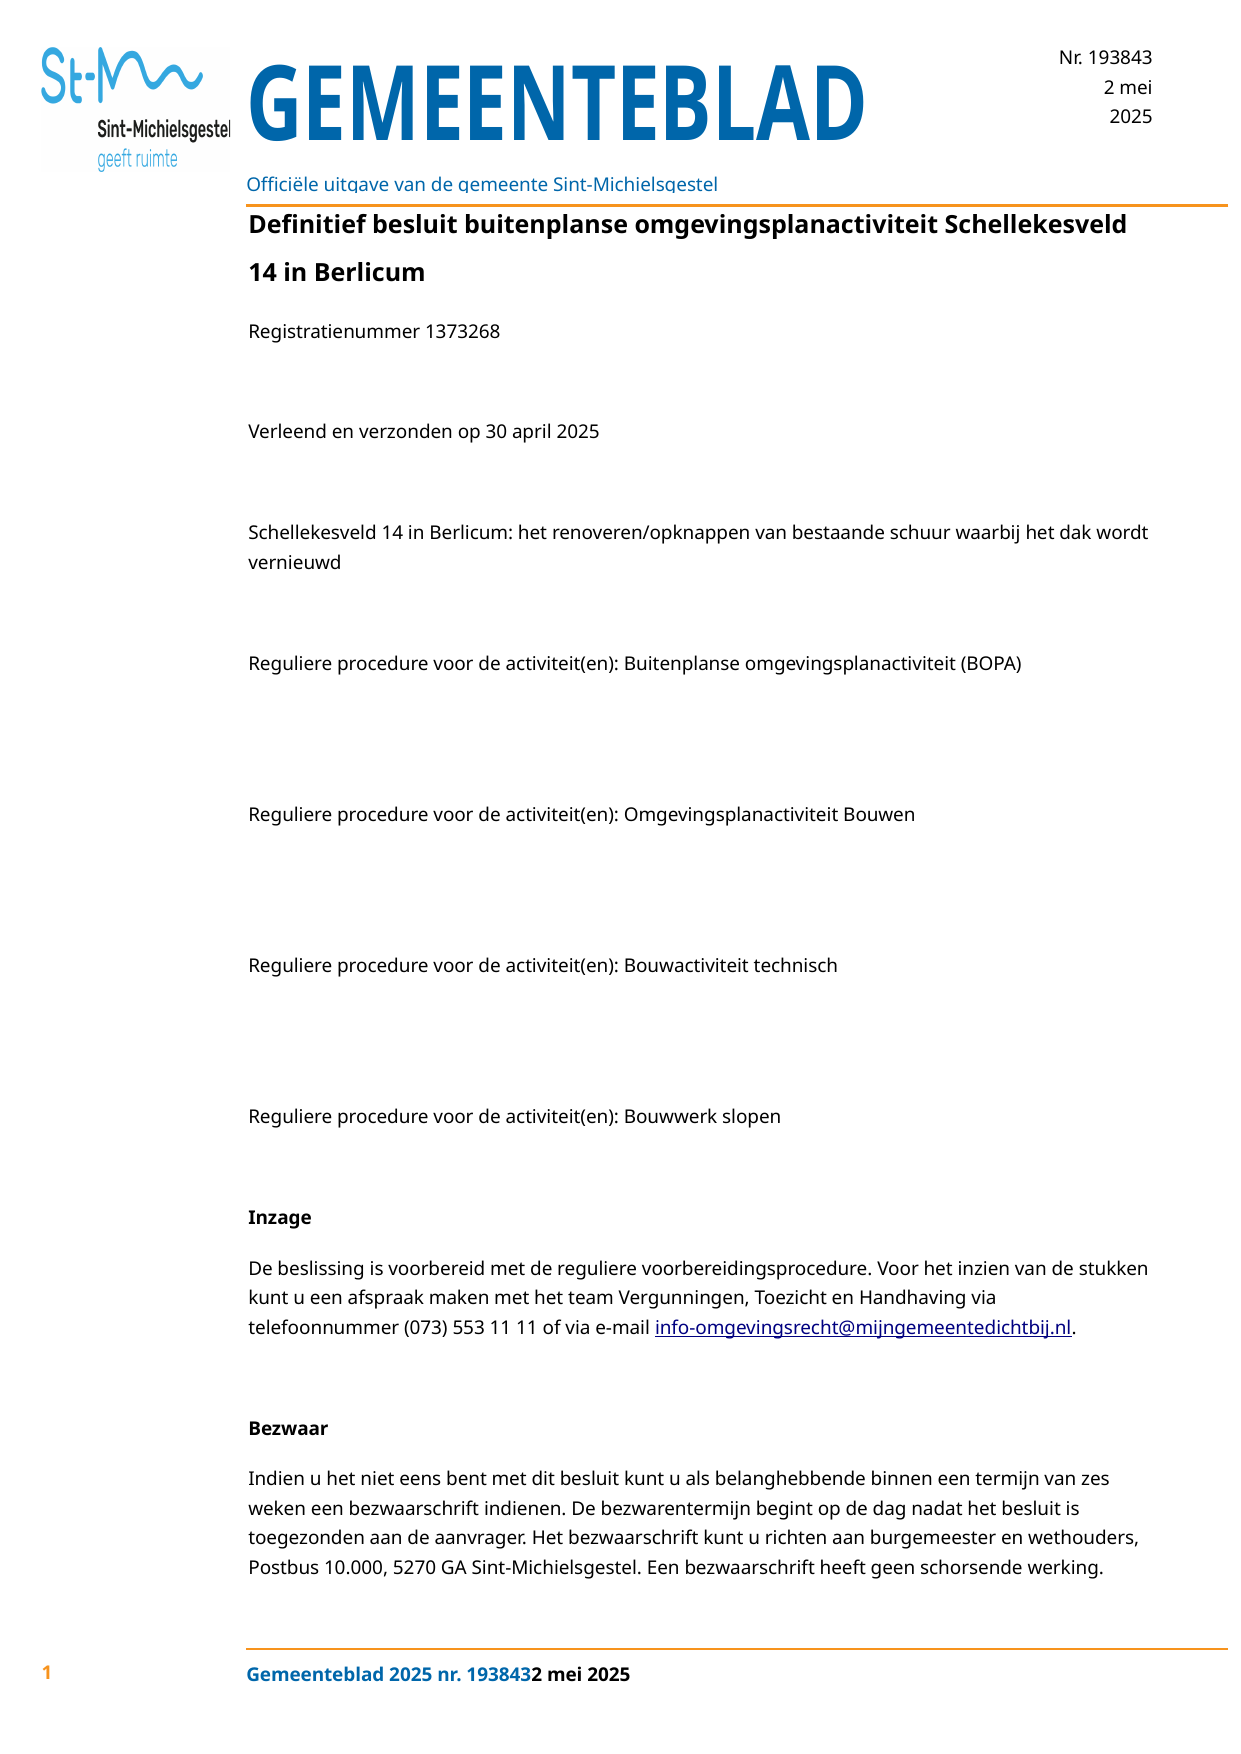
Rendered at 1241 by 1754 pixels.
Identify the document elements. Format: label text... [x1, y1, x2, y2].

text Reguliere procedure voor de activiteit(en): Bouwwerk slopen [248, 1104, 1152, 1129]
text De beslissing is voorbereid met de reguliere voorbereidingsprocedure. Voor het inzien van de stukken kunt u een afspraak maken met het team Vergunningen, Toezicht en Handhaving via telefoonnummer (073) 553 11 11 of via e-mail info-omgevingsrecht@mijngemeentedichtbij.nl. [248, 1255, 1152, 1340]
text Definitief besluit buitenplanse omgevingsplanactiviteit Schellekesveld 14 in Berlicum [248, 207, 1152, 288]
text Registratienummer 1373268 [248, 318, 1152, 344]
picture [41, 47, 231, 172]
text Reguliere procedure voor de activiteit(en): Bouwactiviteit technisch [248, 952, 1152, 978]
text Reguliere procedure voor de activiteit(en): Buitenplanse omgevingsplanactiviteit (BOPA) [248, 650, 1152, 676]
text Inzage [248, 1204, 1152, 1230]
text Reguliere procedure voor de activiteit(en): Omgevingsplanactiviteit Bouwen [248, 801, 1152, 827]
text Bezwaar [248, 1415, 1152, 1441]
text Indien u het niet eens bent met dit besluit kunt u als belanghebbende binnen een termijn van zes weken een bezwaarschrift indienen. De bezwarentermijn begint op de dag nadat het besluit is toegezonden aan de aanvrager. Het bezwaarschrift kunt u richten aan burgemeester en wethouders, Postbus 10.000, 5270 GA Sint-Michielsgestel. Een bezwaarschrift heeft geen schorsende werking. [248, 1465, 1152, 1580]
text Verleend en verzonden op 30 april 2025 [248, 419, 1152, 444]
text Schellekesveld 14 in Berlicum: het renoveren/opknappen van bestaande schuur waarbij het dak wordt vernieuwd [248, 519, 1152, 575]
